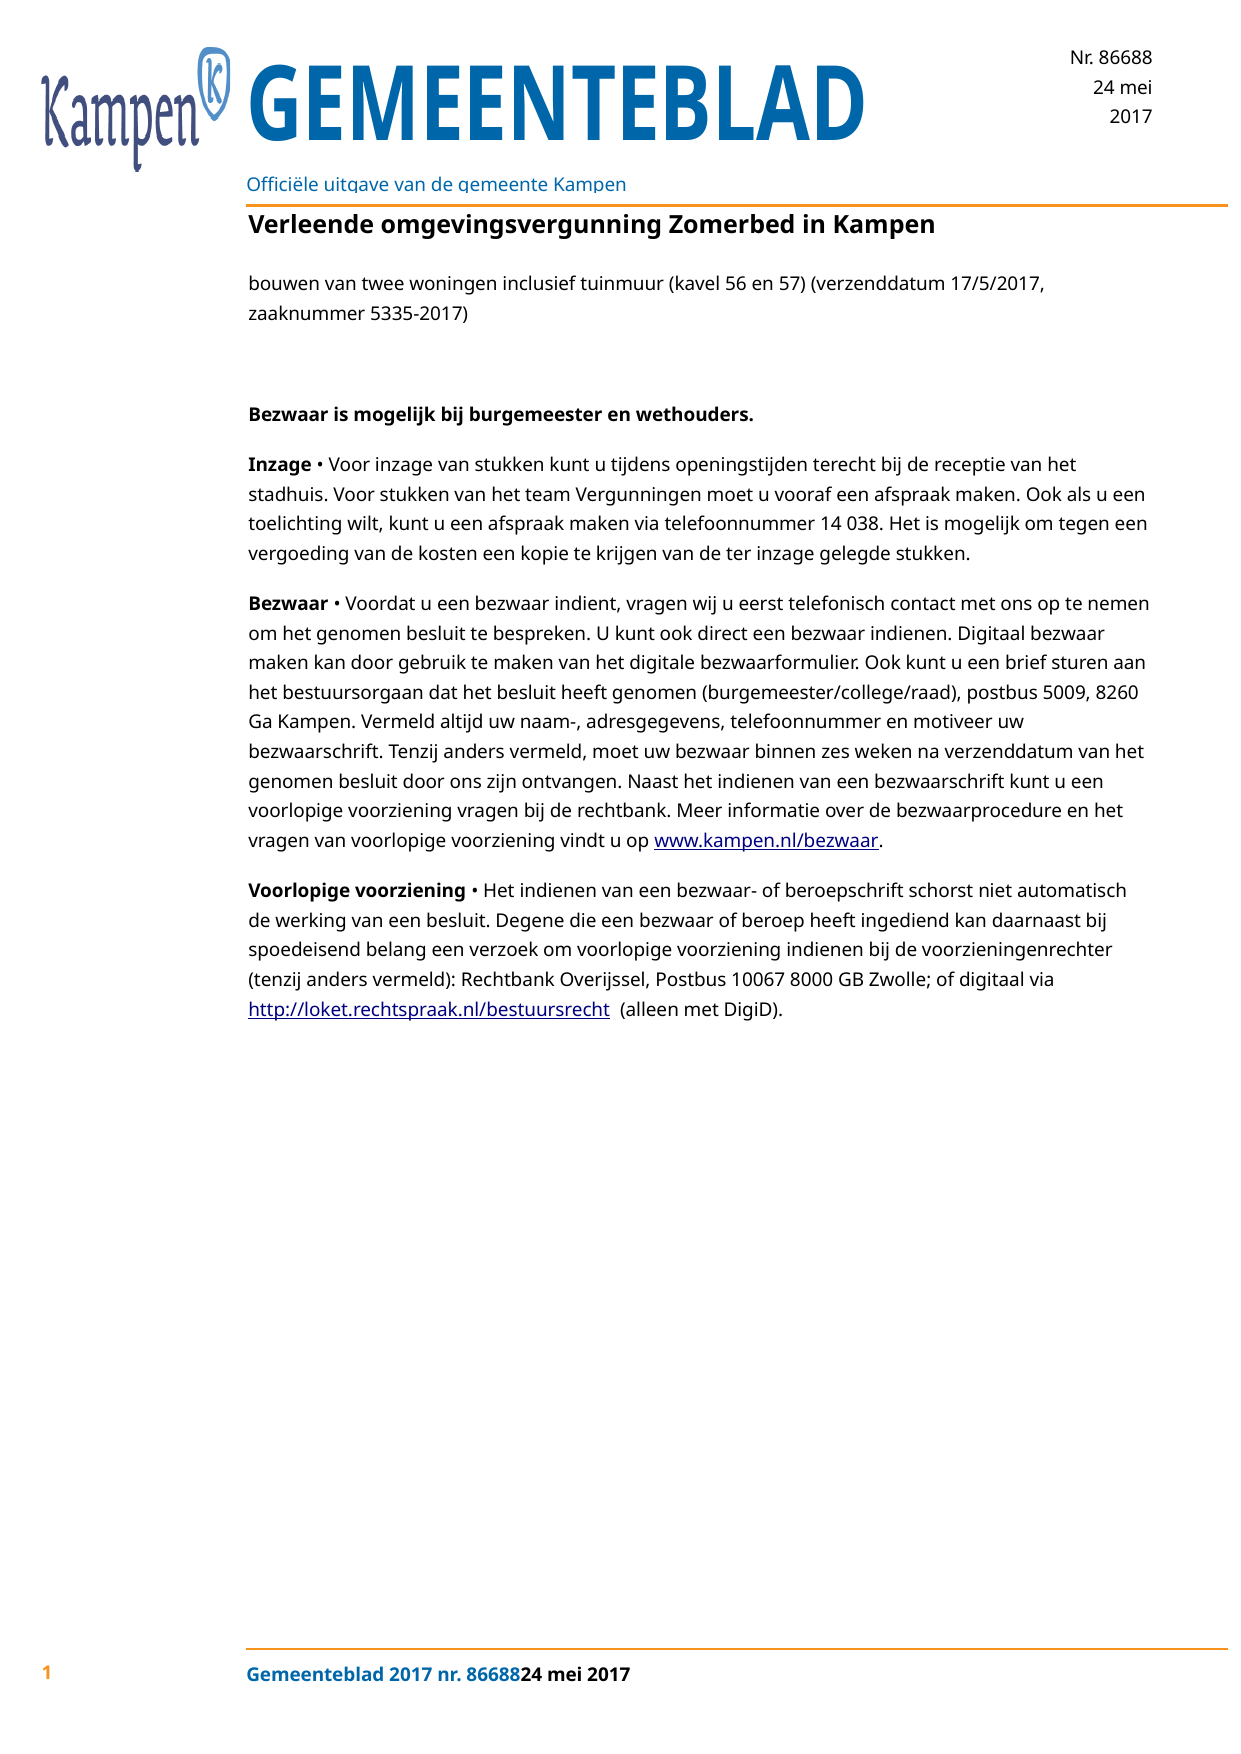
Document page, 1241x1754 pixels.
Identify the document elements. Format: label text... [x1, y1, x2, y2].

picture [41, 47, 231, 172]
text Inzage • Voor inzage van stukken kunt u tijdens openingstijden terecht bij de receptie van het stadhuis. Voor stukken van het team Vergunningen moet u vooraf een afspraak maken. Ook als u een toelichting wilt, kunt u een afspraak maken via telefoonnummer 14 038. Het is mogelijk om tegen een vergoeding van de kosten een kopie te krijgen van de ter inzage gelegde stukken. [248, 451, 1152, 566]
text Verleende omgevingsvergunning Zomerbed in Kampen [248, 207, 1152, 241]
text bouwen van twee woningen inclusief tuinmuur (kavel 56 en 57) (verzenddatum 17/5/2017, zaaknummer 5335-2017) [248, 270, 1152, 326]
text Voorlopige voorziening • Het indienen van een bezwaar- of beroepschrift schorst niet automatisch de werking van een besluit. Degene die een bezwaar of beroep heeft ingediend kan daarnaast bij spoedeisend belang een verzoek om voorlopige voorziening indienen bij de voorzieningenrechter (tenzij anders vermeld): Rechtbank Overijssel, Postbus 10067 8000 GB Zwolle; of digitaal via http://loket.rechtspraak.nl/bestuursrecht (alleen met DigiD). [248, 877, 1152, 1021]
text Bezwaar • Voordat u een bezwaar indient, vragen wij u eerst telefonisch contact met ons op te nemen om het genomen besluit te bespreken. U kunt ook direct een bezwaar indienen. Digitaal bezwaar maken kan door gebruik te maken van het digitale bezwaarformulier. Ook kunt u een brief sturen aan het bestuursorgaan dat het besluit heeft genomen (burgemeester/college/raad), postbus 5009, 8260 Ga Kampen. Vermeld altijd uw naam-, adresgegevens, telefoonnummer en motiveer uw bezwaarschrift. Tenzij anders vermeld, moet uw bezwaar binnen zes weken na verzenddatum van het genomen besluit door ons zijn ontvangen. Naast het indienen van een bezwaarschrift kunt u een voorlopige voorziening vragen bij de rechtbank. Meer informatie over de bezwaarprocedure en het vragen van voorlopige voorziening vindt u op www.kampen.nl/bezwaar. [248, 590, 1152, 853]
text Bezwaar is mogelijk bij burgemeester en wethouders. [248, 401, 1152, 426]
